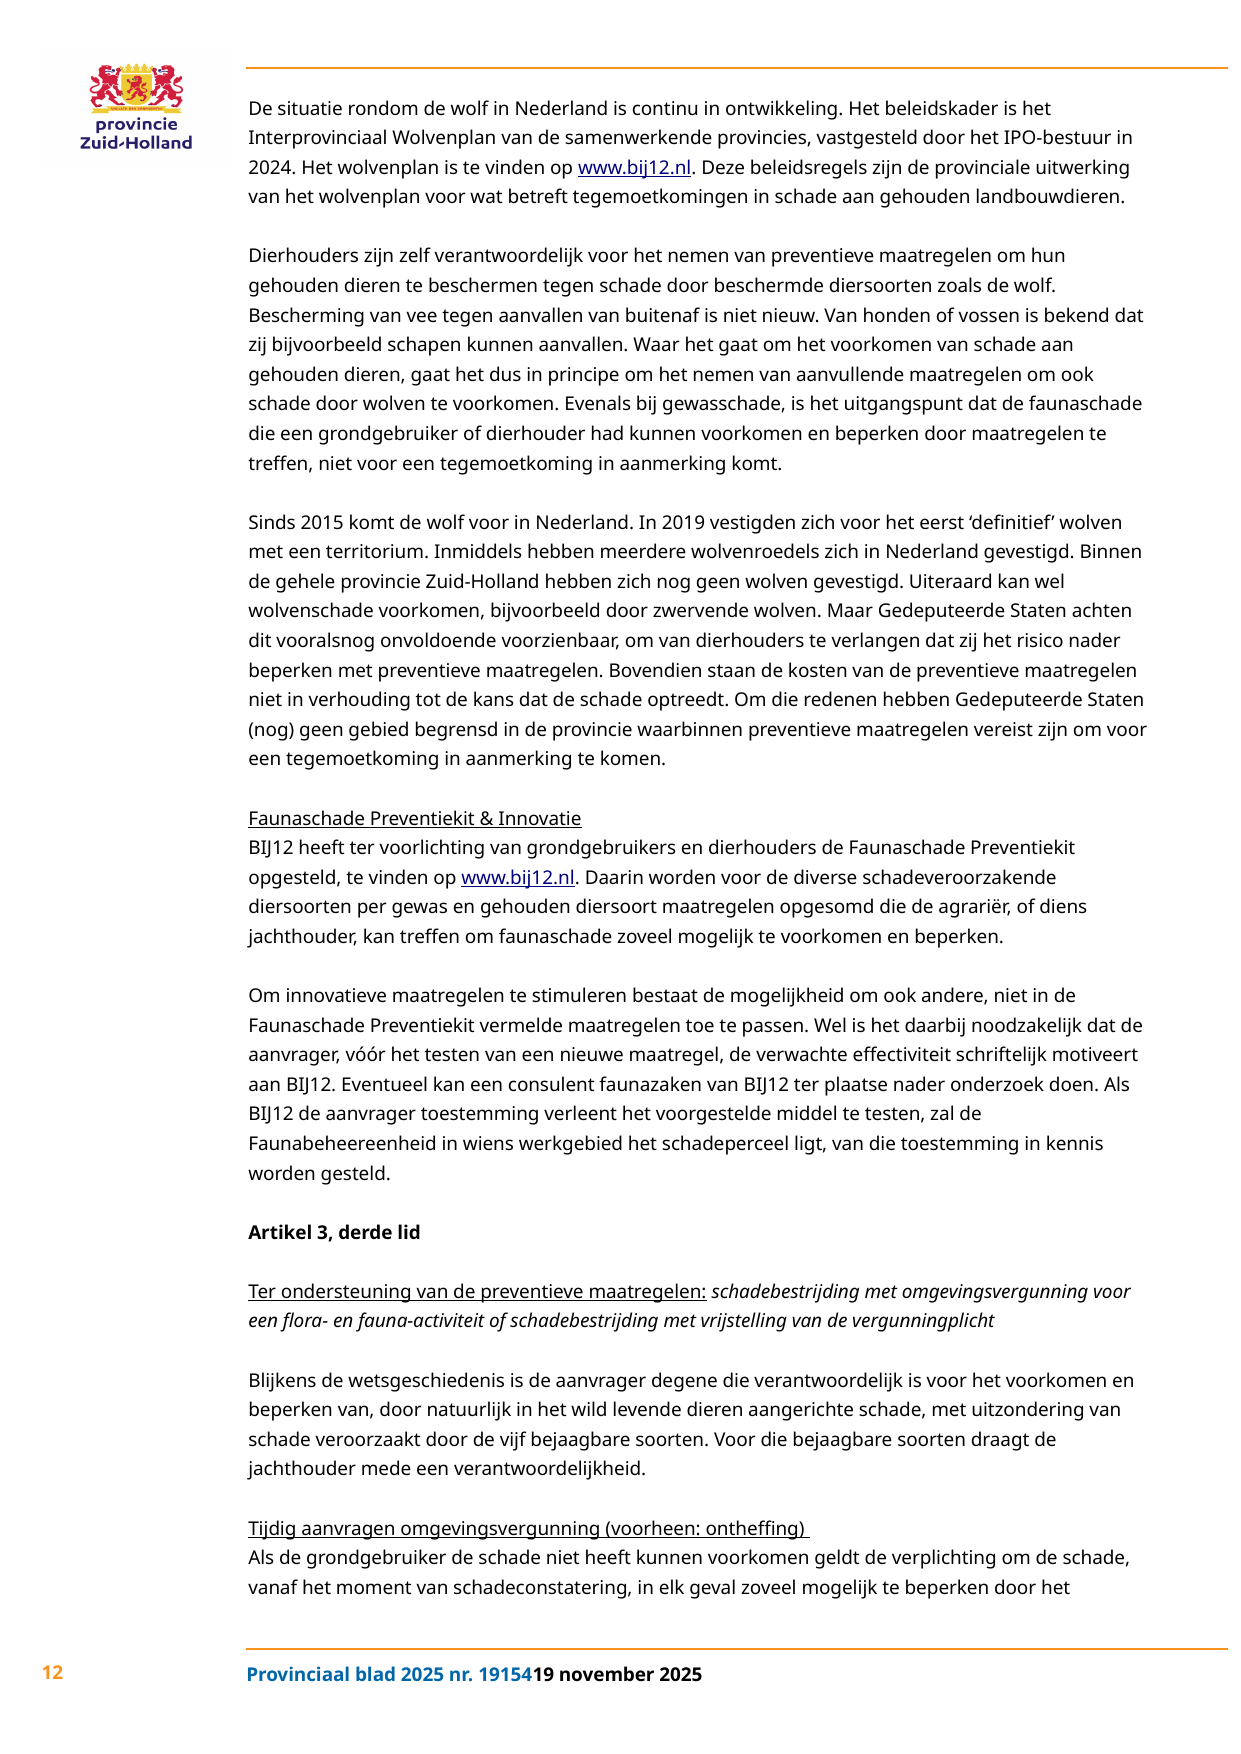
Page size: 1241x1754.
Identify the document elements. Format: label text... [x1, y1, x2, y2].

text Als de grondgebruiker de schade niet heeft kunnen voorkomen geldt de verplichting om de schade, vanaf het moment van schadeconstatering, in elk geval zoveel mogelijk te beperken door het [248, 1544, 1152, 1600]
text Ter ondersteuning van de preventieve maatregelen: schadebestrijding met omgevingsvergunning voor een flora- en fauna-activiteit of schadebestrijding met vrijstelling van de vergunningplicht [248, 1278, 1152, 1333]
text De situatie rondom de wolf in Nederland is continu in ontwikkeling. Het beleidskader is het Interprovinciaal Wolvenplan van de samenwerkende provincies, vastgesteld door het IPO-bestuur in 2024. Het wolvenplan is te vinden op www.bij12.nl. Deze beleidsregels zijn de provinciale uitwerking van het wolvenplan voor wat betreft tegemoetkomingen in schade aan gehouden landbouwdieren. [248, 95, 1152, 209]
text BIJ12 heeft ter voorlichting van grondgebruikers en dierhouders de Faunaschade Preventiekit opgesteld, te vinden op www.bij12.nl. Daarin worden voor de diverse schadeveroorzakende diersoorten per gewas en gehouden diersoort maatregelen opgesomd die de agrariër, of diens jachthouder, kan treffen om faunaschade zoveel mogelijk te voorkomen en beperken. [248, 834, 1152, 949]
picture [41, 47, 231, 172]
text Dierhouders zijn zelf verantwoordelijk voor het nemen van preventieve maatregelen om hun gehouden dieren te beschermen tegen schade door beschermde diersoorten zoals de wolf. Bescherming van vee tegen aanvallen van buitenaf is niet nieuw. Van honden of vossen is bekend dat zij bijvoorbeeld schapen kunnen aanvallen. Waar het gaat om het voorkomen van schade aan gehouden dieren, gaat het dus in principe om het nemen van aanvullende maatregelen om ook schade door wolven te voorkomen. Evenals bij gewasschade, is het uitgangspunt dat de faunaschade die een grondgebruiker of dierhouder had kunnen voorkomen en beperken door maatregelen te treffen, niet voor een tegemoetkoming in aanmerking komt. [248, 243, 1152, 476]
text Faunaschade Preventiekit & Innovatie [248, 805, 1152, 831]
text Tijdig aanvragen omgevingsvergunning (voorheen: ontheffing) [248, 1515, 1152, 1541]
text Artikel 3, derde lid [248, 1219, 1152, 1245]
text Blijkens de wetsgeschiedenis is de aanvrager degene die verantwoordelijk is voor het voorkomen en beperken van, door natuurlijk in het wild levende dieren aangerichte schade, met uitzondering van schade veroorzaakt door de vijf bejaagbare soorten. Voor die bejaagbare soorten draagt de jachthouder mede een verantwoordelijkheid. [248, 1367, 1152, 1481]
text Sinds 2015 komt de wolf voor in Nederland. In 2019 vestigden zich voor het eerst ‘definitief’ wolven met een territorium. Inmiddels hebben meerdere wolvenroedels zich in Nederland gevestigd. Binnen de gehele provincie Zuid-Holland hebben zich nog geen wolven gevestigd. Uiteraard kan wel wolvenschade voorkomen, bijvoorbeeld door zwervende wolven. Maar Gedeputeerde Staten achten dit vooralsnog onvoldoende voorzienbaar, om van dierhouders te verlangen dat zij het risico nader beperken met preventieve maatregelen. Bovendien staan de kosten van de preventieve maatregelen niet in verhouding tot de kans dat de schade optreedt. Om die redenen hebben Gedeputeerde Staten (nog) geen gebied begrensd in de provincie waarbinnen preventieve maatregelen vereist zijn om voor een tegemoetkoming in aanmerking te komen. [248, 509, 1152, 771]
text Om innovatieve maatregelen te stimuleren bestaat de mogelijkheid om ook andere, niet in de Faunaschade Preventiekit vermelde maatregelen toe te passen. Wel is het daarbij noodzakelijk dat de aanvrager, vóór het testen van een nieuwe maatregel, de verwachte effectiviteit schriftelijk motiveert aan BIJ12. Eventueel kan een consulent faunazaken van BIJ12 ter plaatse nader onderzoek doen. Als BIJ12 de aanvrager toestemming verleent het voorgestelde middel te testen, zal de Faunabeheereenheid in wiens werkgebied het schadeperceel ligt, van die toestemming in kennis worden gesteld. [248, 982, 1152, 1186]
